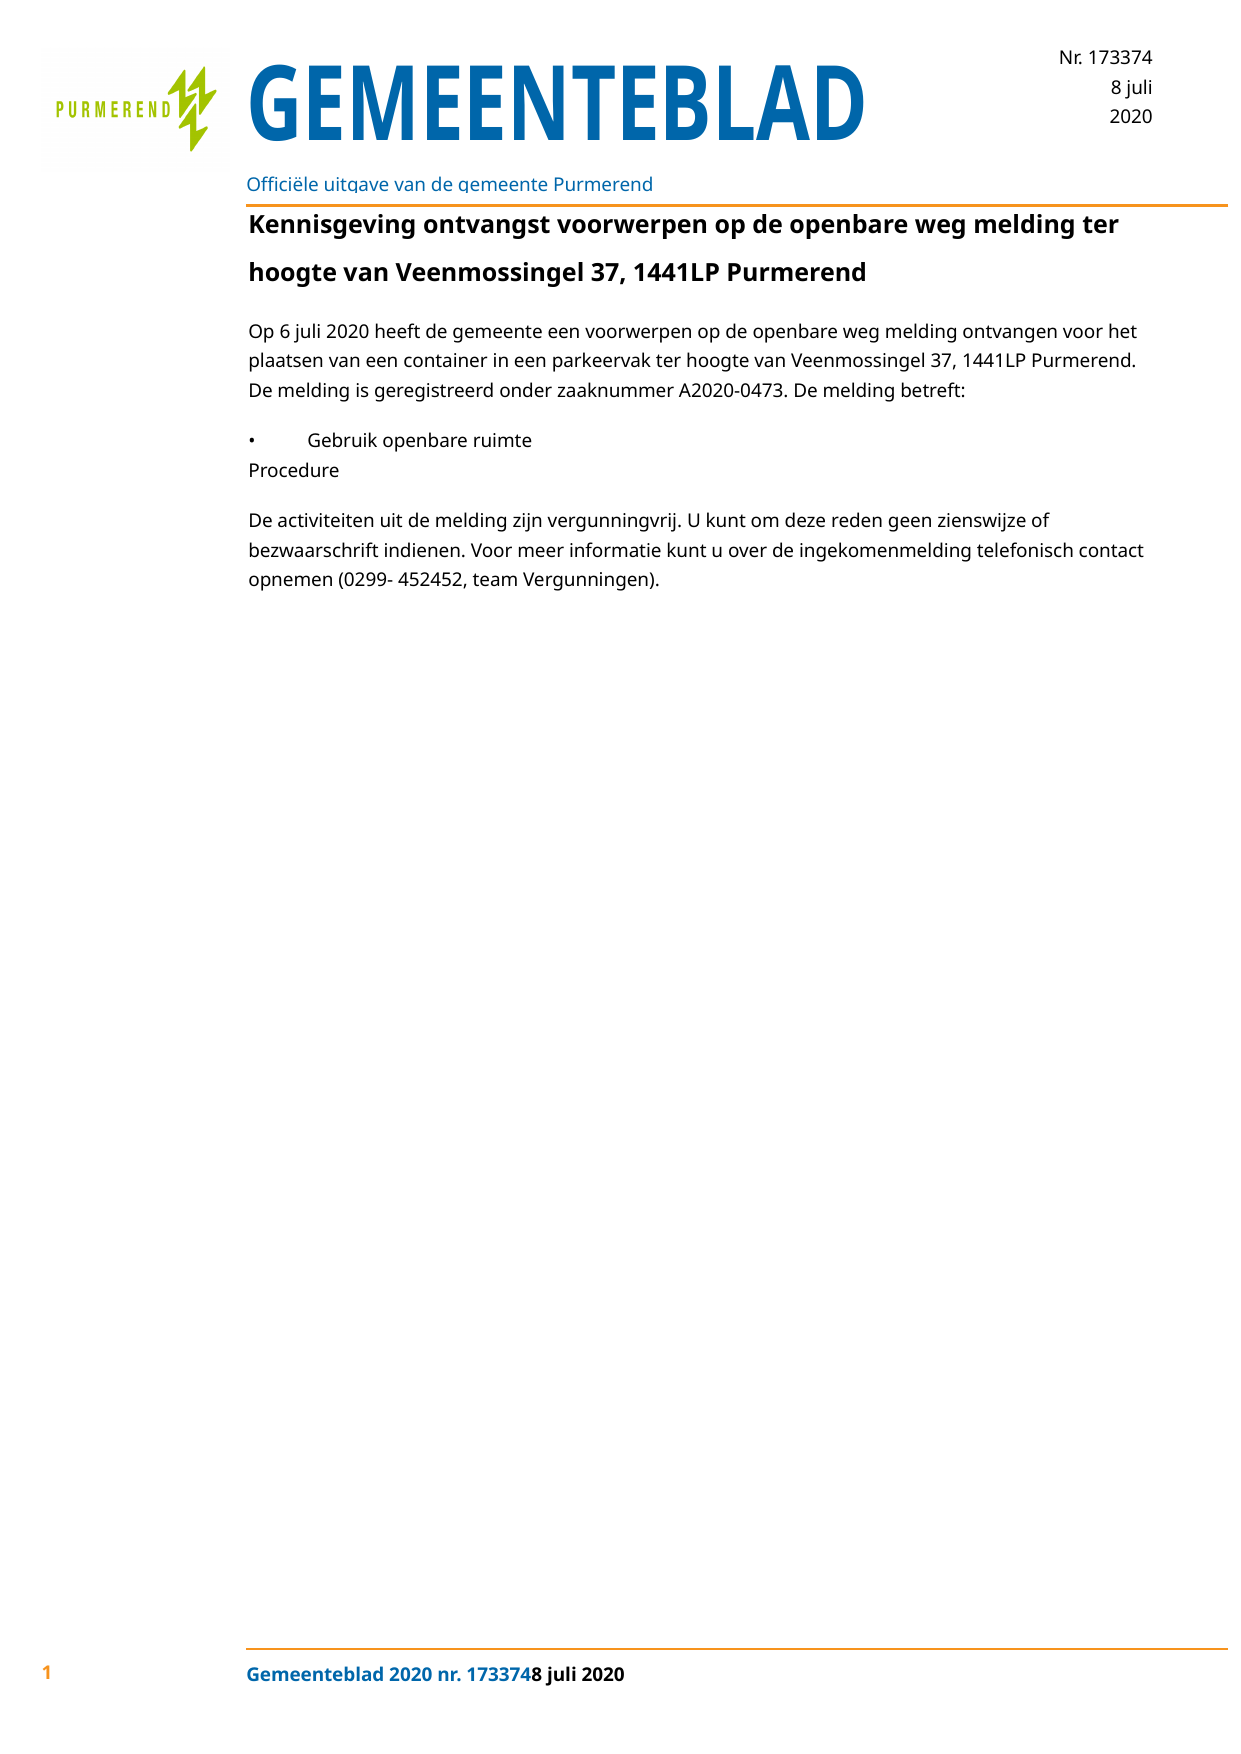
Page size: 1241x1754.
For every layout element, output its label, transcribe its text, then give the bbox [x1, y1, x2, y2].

text De activiteiten uit de melding zijn vergunningvrij. U kunt om deze reden geen zienswijze of bezwaarschrift indienen. Voor meer informatie kunt u over de ingekomenmelding telefonisch contact opnemen (0299- 452452, team Vergunningen). [248, 507, 1152, 592]
text Kennisgeving ontvangst voorwerpen op de openbare weg melding ter hoogte van Veenmossingel 37, 1441LP Purmerend [248, 207, 1152, 288]
list Gebruik openbare ruimte [248, 427, 1152, 453]
text Procedure [248, 457, 1152, 483]
picture [41, 47, 231, 172]
text Op 6 juli 2020 heeft de gemeente een voorwerpen op de openbare weg melding ontvangen voor het plaatsen van een container in een parkeervak ter hoogte van Veenmossingel 37, 1441LP Purmerend. De melding is geregistreerd onder zaaknummer A2020-0473. De melding betreft: [248, 318, 1152, 403]
